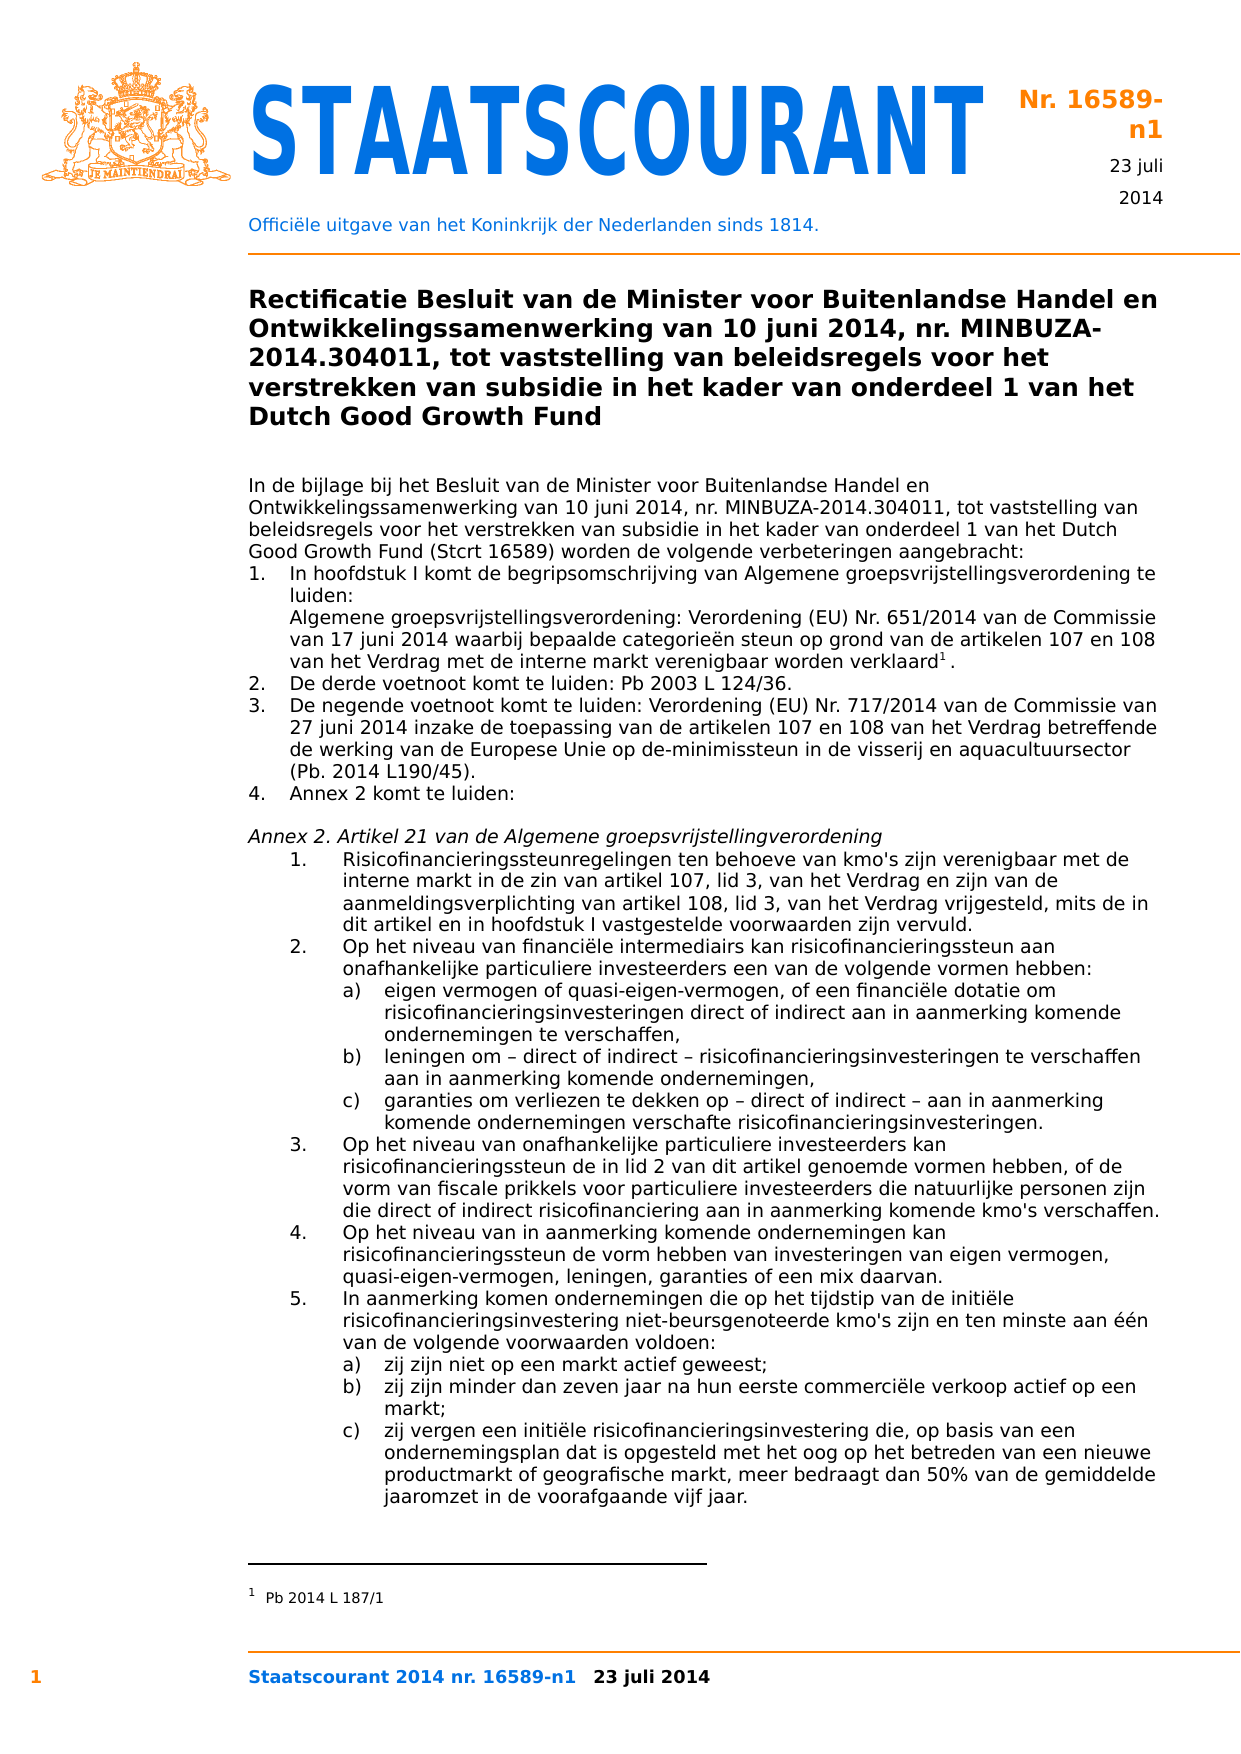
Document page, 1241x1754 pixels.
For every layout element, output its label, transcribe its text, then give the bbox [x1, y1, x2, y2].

text Algemene groepsvrijstellingsverordening: Verordening (EU) Nr. 651/2014 van de Commissie van 17 juni 2014 waarbij bepaalde categorieën steun op grond van de artikelen 107 en 108 van het Verdrag met de interne markt verenigbaar worden verklaard. [289, 607, 1163, 673]
text In de bijlage bij het Besluit van de Minister voor Buitenlandse Handel en Ontwikkelingssamenwerking van 10 juni 2014, nr. MINBUZA-2014.304011, tot vaststelling van beleidsregels voor het verstrekken van subsidie in het kader van onderdeel 1 van het Dutch Good Growth Fund (Stcrt 16589) worden de volgende verbeteringen aangebracht: [248, 475, 1163, 563]
subtitle Rectificatie Besluit van de Minister voor Buitenlandse Handel en Ontwikkelingssamenwerking van 10 juni 2014, nr. MINBUZA-2014.304011, tot vaststelling van beleidsregels voor het verstrekken van subsidie in het kader van onderdeel 1 van het Dutch Good Growth Fund [248, 285, 1163, 431]
text 4. Op het niveau van in aanmerking komende ondernemingen kan risicofinancieringssteun de vorm hebben van investeringen van eigen vermogen, quasi-eigen-vermogen, leningen, garanties of een mix daarvan. [289, 1222, 1163, 1288]
subtitle Annex 2. Artikel 21 van de Algemene groepsvrijstellingverordening [248, 826, 1163, 848]
text 2. Op het niveau van financiële intermediairs kan risicofinancieringssteun aan onafhankelijke particuliere investeerders een van de volgende vormen hebben: [289, 936, 1163, 980]
table_header STAATSCOURANT [248, 62, 998, 215]
table_cell 2014 [998, 183, 1240, 215]
text 3. Op het niveau van onafhankelijke particuliere investeerders kan risicofinancieringssteun de in lid 2 van dit artikel genoemde vormen hebben, of de vorm van fiscale prikkels voor particuliere investeerders die natuurlijke personen zijn die direct of indirect risicofinanciering aan in aanmerking komende kmo's verschaffen. [289, 1134, 1163, 1222]
text b) zij zijn minder dan zeven jaar na hun eerste commerciële verkoop actief op een markt; [342, 1376, 1163, 1420]
text 5. In aanmerking komen ondernemingen die op het tijdstip van de initiële risicofinancieringsinvestering niet-beursgenoteerde kmo's zijn en ten minste aan één van de volgende voorwaarden voldoen: [289, 1288, 1163, 1354]
text 1. Risicofinancieringssteunregelingen ten behoeve van kmo's zijn verenigbaar met de interne markt in de zin van artikel 107, lid 3, van het Verdrag en zijn van de aanmeldingsverplichting van artikel 108, lid 3, van het Verdrag vrijgesteld, mits de in dit artikel en in hoofdstuk I vastgestelde voorwaarden zijn vervuld. [289, 848, 1163, 936]
text 2. De derde voetnoot komt te luiden: Pb 2003 L 124/36. [248, 673, 1163, 695]
text c) zij vergen een initiële risicofinancieringsinvestering die, op basis van een ondernemingsplan dat is opgesteld met het oog op het betreden van een nieuwe productmarkt of geografische markt, meer bedraagt dan 50% van de gemiddelde jaaromzet in de voorafgaande vijf jaar. [342, 1420, 1163, 1508]
text Pb 2014 L 187/1 [248, 1586, 1163, 1608]
text 1. In hoofdstuk I komt de begripsomschrijving van Algemene groepsvrijstellingsverordening te luiden: [248, 563, 1163, 607]
text c) garanties om verliezen te dekken op – direct of indirect – aan in aanmerking komende ondernemingen verschafte risicofinancieringsinvesteringen. [342, 1090, 1163, 1134]
table_cell 23 juli [998, 150, 1240, 182]
picture [41, 62, 231, 186]
table_header Nr. 16589-n1 [998, 62, 1240, 150]
text b) leningen om – direct of indirect – risicofinancieringsinvesteringen te verschaffen aan in aanmerking komende ondernemingen, [342, 1046, 1163, 1090]
text a) eigen vermogen of quasi-eigen-vermogen, of een financiële dotatie om risicofinancieringsinvesteringen direct of indirect aan in aanmerking komende ondernemingen te verschaffen, [342, 980, 1163, 1046]
table_header [25, 62, 248, 253]
text 3. De negende voetnoot komt te luiden: Verordening (EU) Nr. 717/2014 van de Commissie van 27 juni 2014 inzake de toepassing van de artikelen 107 en 108 van het Verdrag betreffende de werking van de Europese Unie op de-minimissteun in de visserij en aquacultuursector (Pb. 2014 L190/45). [248, 695, 1163, 783]
text a) zij zijn niet op een markt actief geweest; [342, 1354, 1163, 1376]
table_cell Officiële uitgave van het Koninkrijk der Nederlanden sinds 1814. [248, 215, 1240, 253]
text 4. Annex 2 komt te luiden: [248, 783, 1163, 804]
